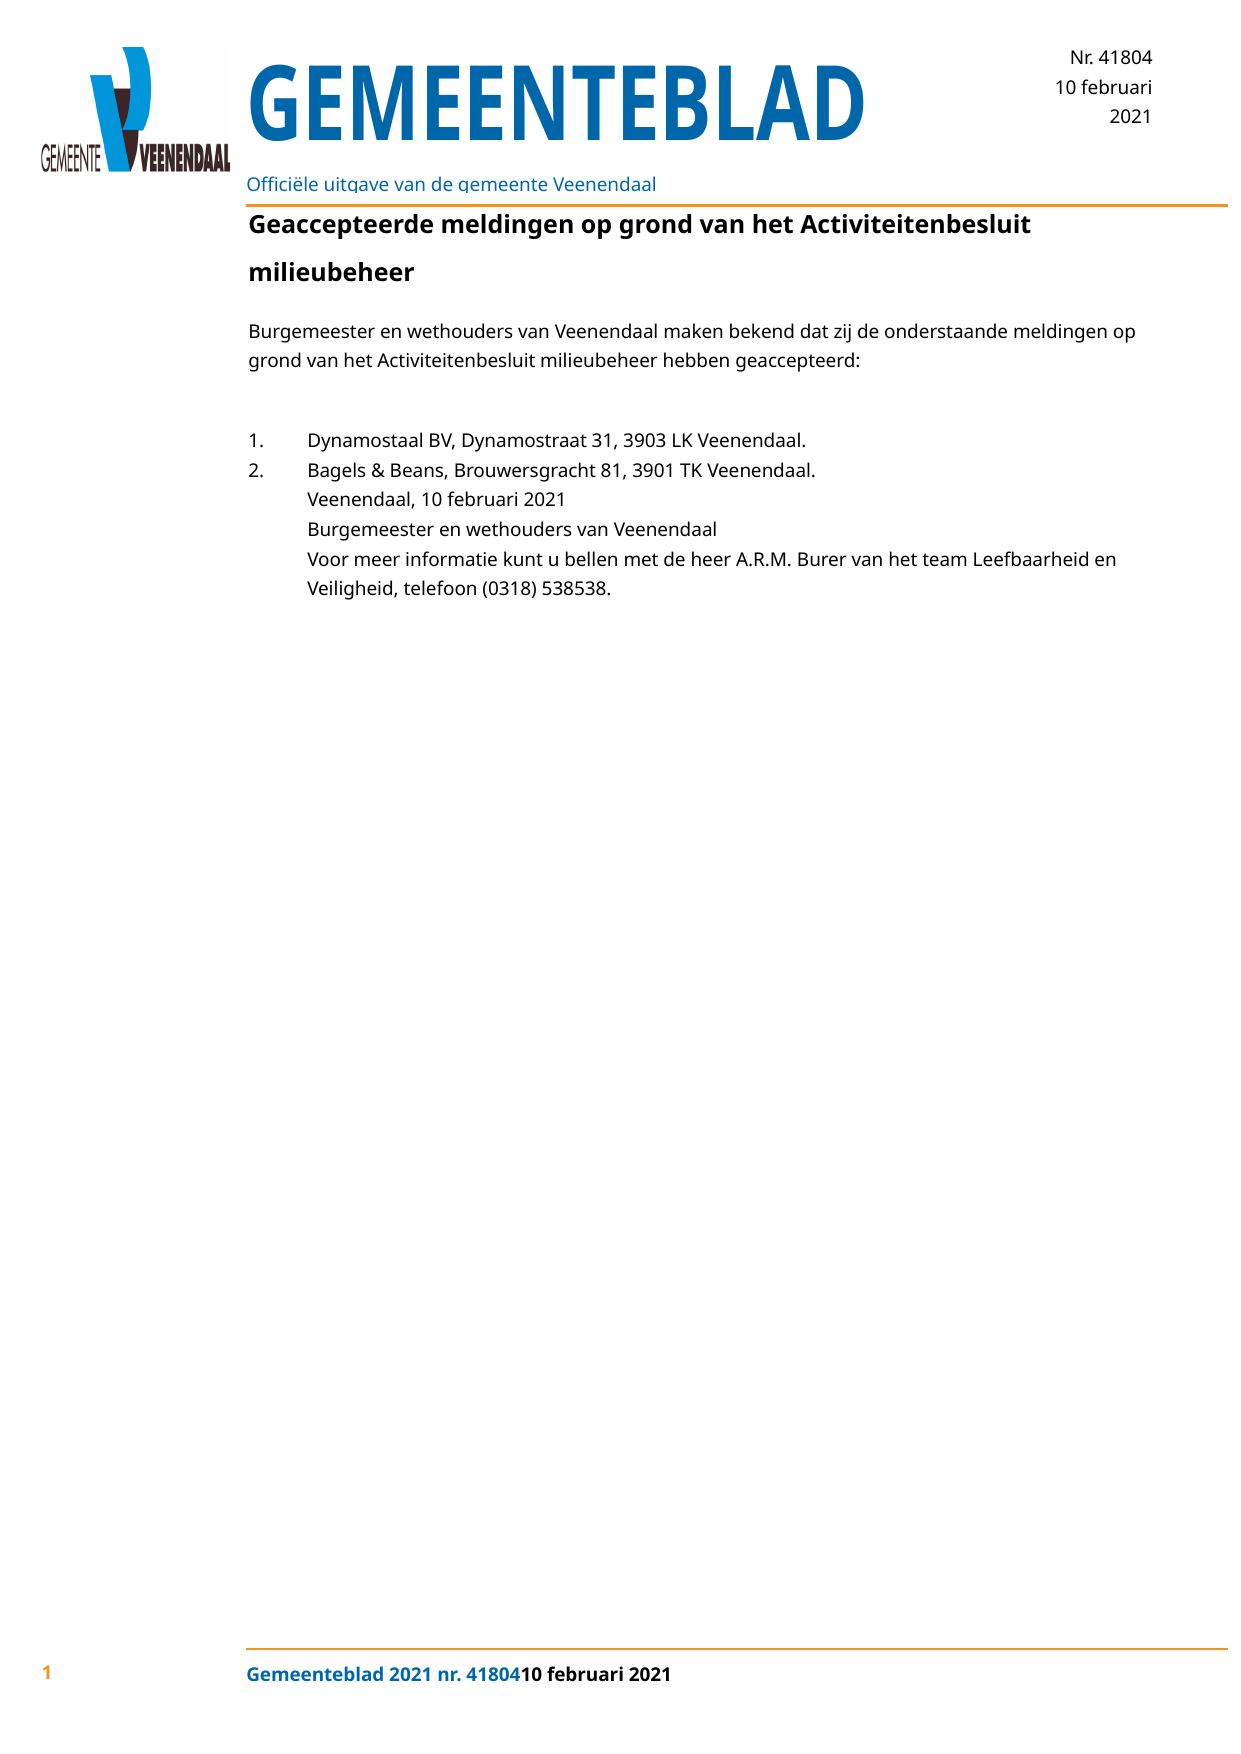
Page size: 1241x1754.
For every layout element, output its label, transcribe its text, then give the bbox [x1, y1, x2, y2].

list Burgemeester en wethouders van Veenendaal [248, 516, 1152, 542]
picture [123, 47, 231, 172]
list Dynamostaal BV, Dynamostraat 31, 3903 LK Veenendaal. [248, 427, 1152, 453]
picture [41, 47, 130, 172]
text Burgemeester en wethouders van Veenendaal maken bekend dat zij de onderstaande meldingen op grond van het Activiteitenbesluit milieubeheer hebben geaccepteerd: [248, 318, 1152, 373]
text Geaccepteerde meldingen op grond van het Activiteitenbesluit milieubeheer [248, 207, 1152, 288]
list Veenendaal, 10 februari 2021 [248, 487, 1152, 512]
list Bagels & Beans, Brouwersgracht 81, 3901 TK Veenendaal. [248, 457, 1152, 483]
list Voor meer informatie kunt u bellen met de heer A.R.M. Burer van het team Leefbaarheid en Veiligheid, telefoon (0318) 538538. [248, 546, 1152, 601]
